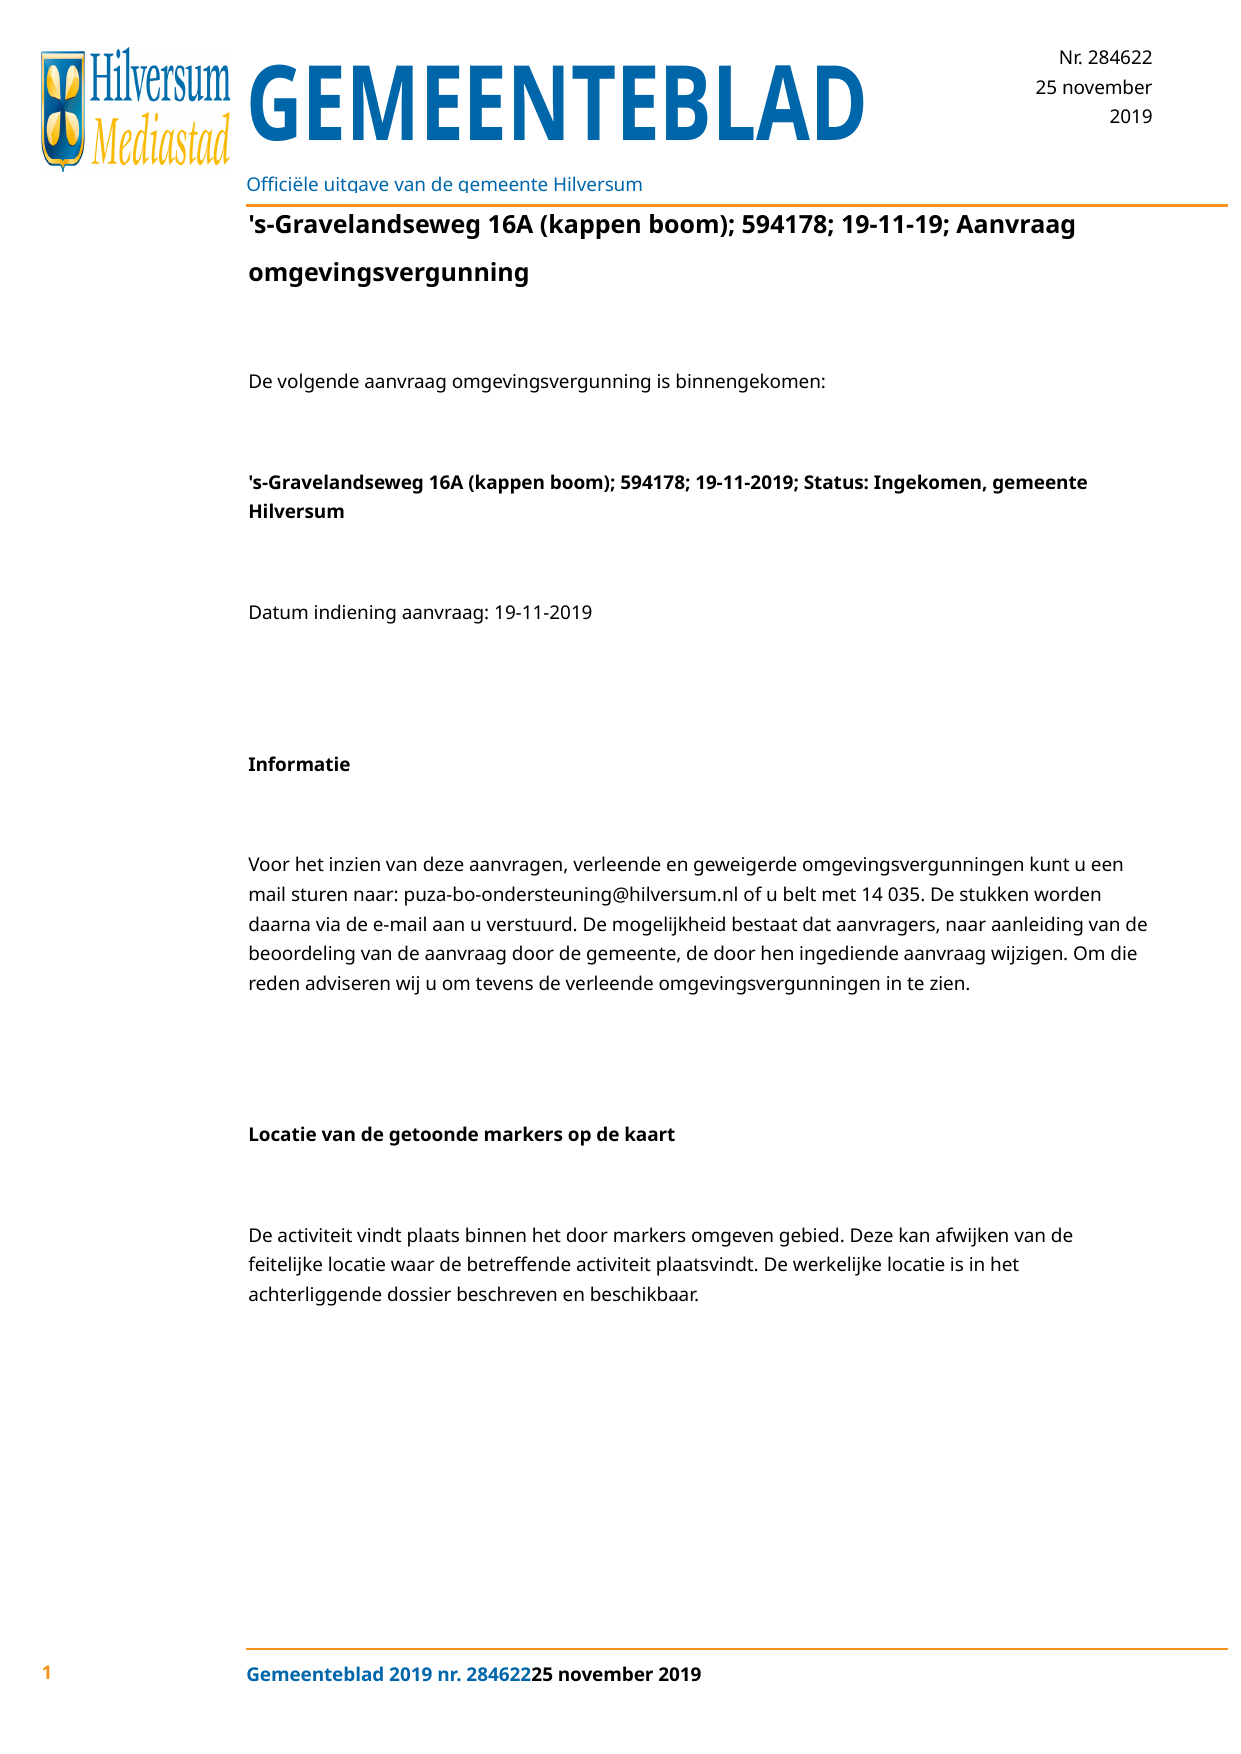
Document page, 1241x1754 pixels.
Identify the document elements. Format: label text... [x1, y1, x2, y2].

picture [41, 47, 231, 172]
text Datum indiening aanvraag: 19-11-2019 [248, 599, 1152, 625]
text Locatie van de getoonde markers op de kaart [248, 1121, 1152, 1147]
text Voor het inzien van deze aanvragen, verleende en geweigerde omgevingsvergunningen kunt u een mail sturen naar: puza-bo-ondersteuning@hilversum.nl of u belt met 14 035. De stukken worden daarna via de e-mail aan u verstuurd. De mogelijkheid bestaat dat aanvragers, naar aanleiding van de beoordeling van de aanvraag door de gemeente, de door hen ingediende aanvraag wijzigen. Om die reden adviseren wij u om tevens de verleende omgevingsvergunningen in te zien. [248, 852, 1152, 996]
text De volgende aanvraag omgevingsvergunning is binnengekomen: [248, 368, 1152, 394]
text 's-Gravelandseweg 16A (kappen boom); 594178; 19-11-19; Aanvraag omgevingsvergunning [248, 207, 1152, 288]
text 's-Gravelandseweg 16A (kappen boom); 594178; 19-11-2019; Status: Ingekomen, gemeente Hilversum [248, 469, 1152, 524]
text Informatie [248, 751, 1152, 777]
text De activiteit vindt plaats binnen het door markers omgeven gebied. Deze kan afwijken van de feitelijke locatie waar de betreffende activiteit plaatsvindt. De werkelijke locatie is in het achterliggende dossier beschreven en beschikbaar. [248, 1222, 1152, 1307]
